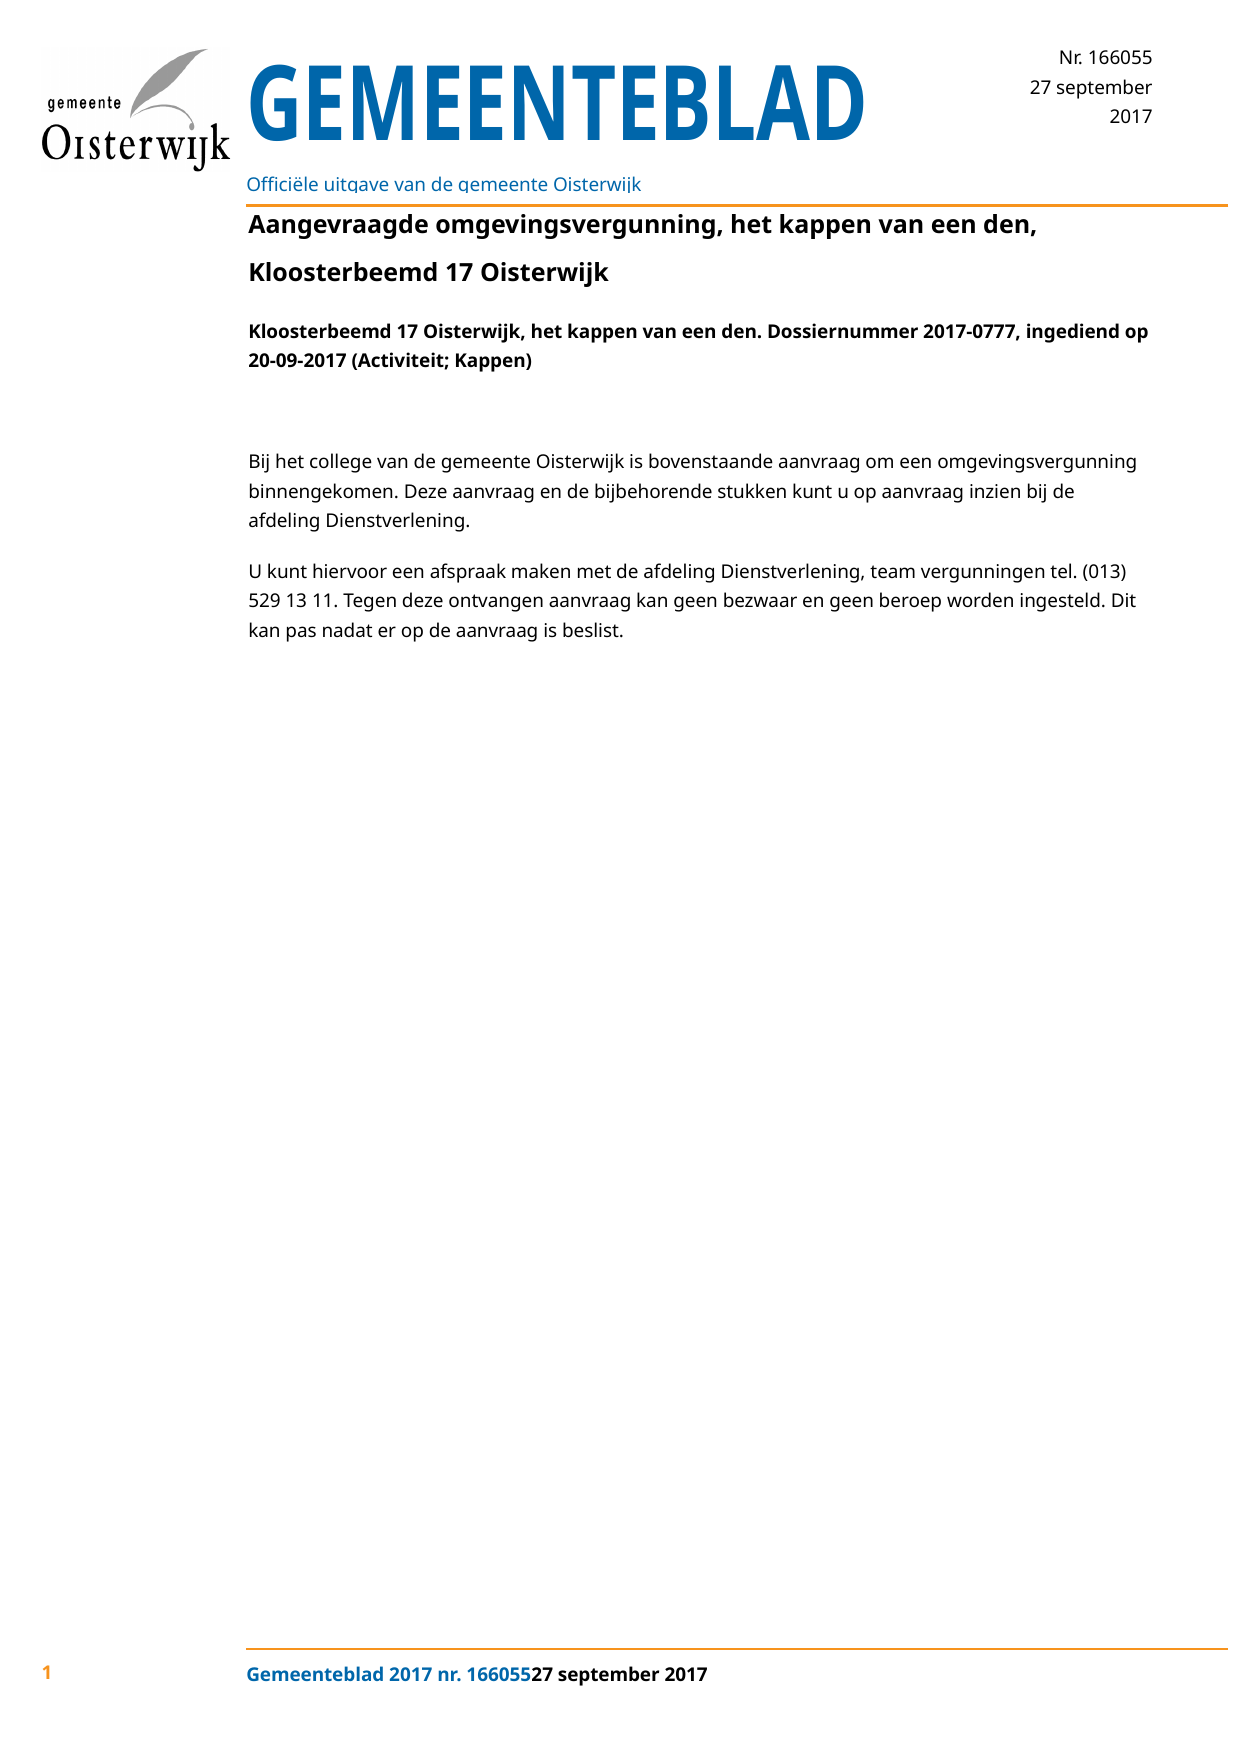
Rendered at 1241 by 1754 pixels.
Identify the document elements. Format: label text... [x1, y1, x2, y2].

picture [41, 47, 231, 172]
text U kunt hiervoor een afspraak maken met de afdeling Dienstverlening, team vergunningen tel. (013) 529 13 11. Tegen deze ontvangen aanvraag kan geen bezwaar en geen beroep worden ingesteld. Dit kan pas nadat er op de aanvraag is beslist. [248, 558, 1152, 643]
text Aangevraagde omgevingsvergunning, het kappen van een den, Kloosterbeemd 17 Oisterwijk [248, 207, 1152, 288]
text Bij het college van de gemeente Oisterwijk is bovenstaande aanvraag om een omgevingsvergunning binnengekomen. Deze aanvraag en de bijbehorende stukken kunt u op aanvraag inzien bij de afdeling Dienstverlening. [248, 448, 1152, 533]
text Kloosterbeemd 17 Oisterwijk, het kappen van een den. Dossiernummer 2017-0777, ingediend op 20-09-2017 (Activiteit; Kappen) [248, 318, 1152, 373]
